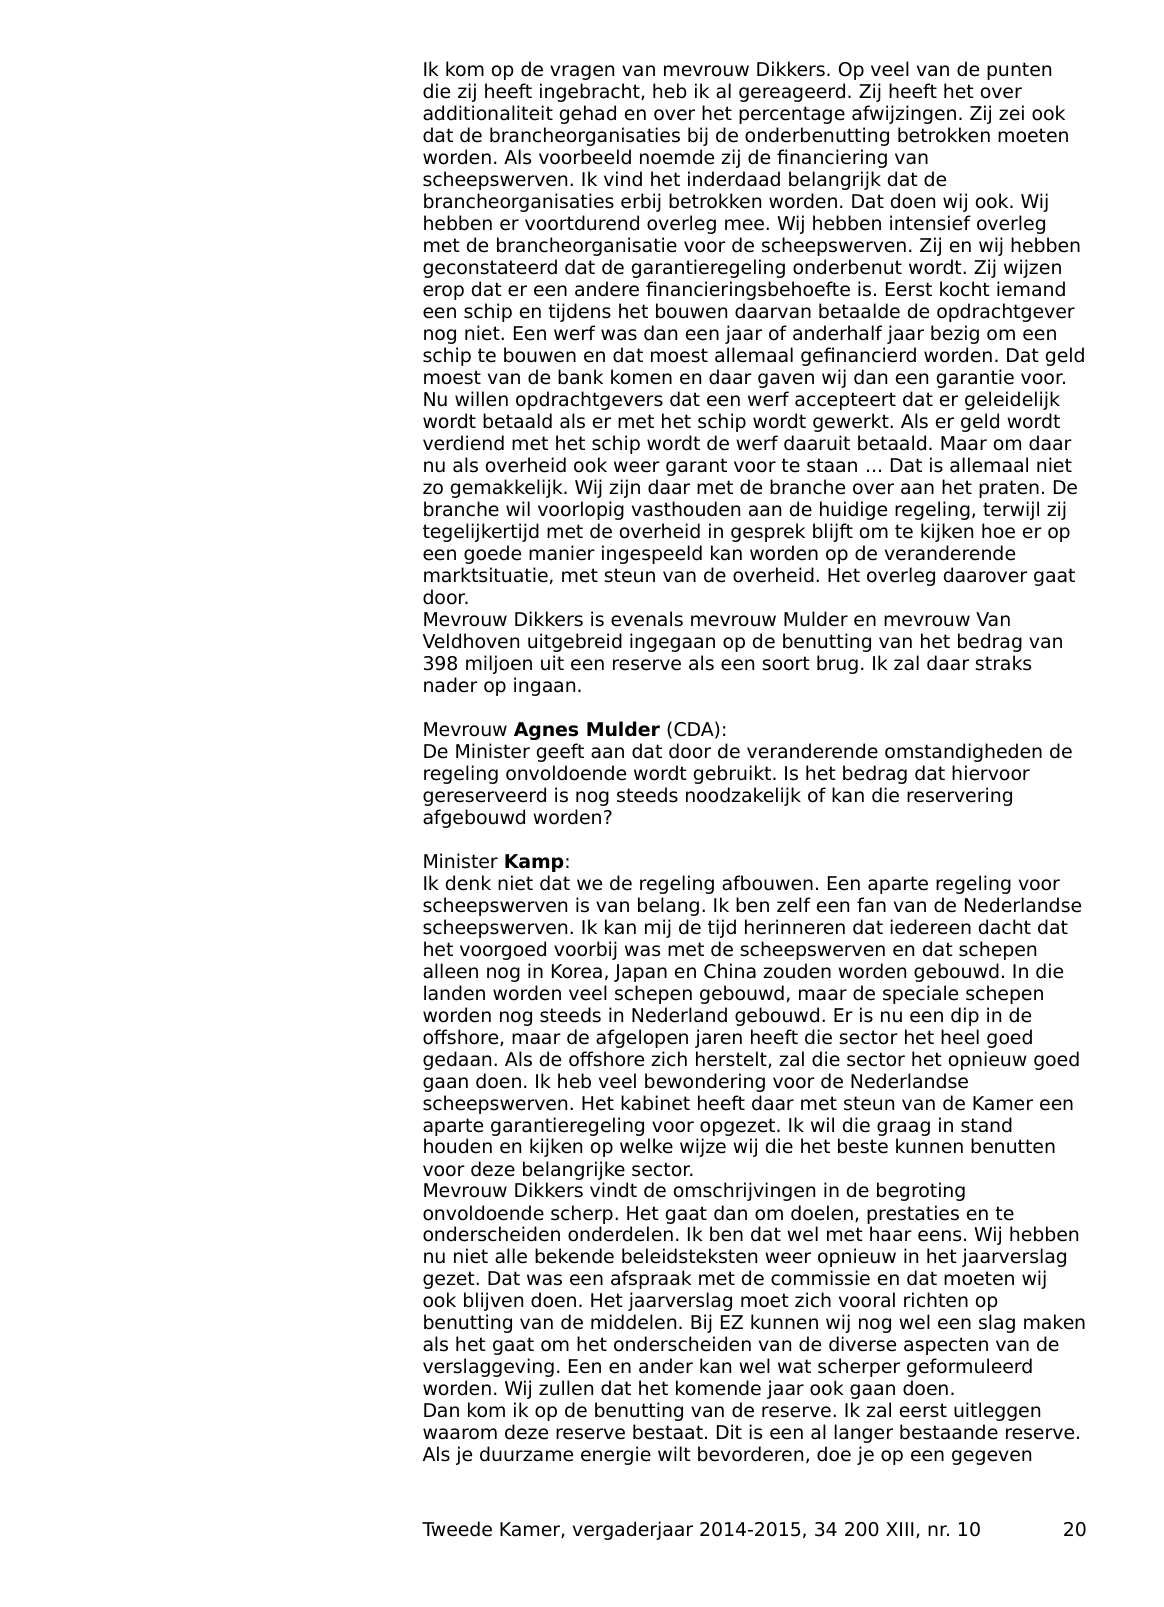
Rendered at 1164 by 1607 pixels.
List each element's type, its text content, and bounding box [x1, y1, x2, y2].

text Mevrouw Dikkers vindt de omschrijvingen in de begroting onvoldoende scherp. Het gaat dan om doelen, prestaties en te onderscheiden onderdelen. Ik ben dat wel met haar eens. Wij hebben nu niet alle bekende beleidsteksten weer opnieuw in het jaarverslag gezet. Dat was een afspraak met de commissie en dat moeten wij ook blijven doen. Het jaarverslag moet zich vooral richten op benutting van de middelen. Bij EZ kunnen wij nog wel een slag maken als het gaat om het onderscheiden van de diverse aspecten van de verslaggeving. Een en ander kan wel wat scherper geformuleerd worden. Wij zullen dat het komende jaar ook gaan doen. [422, 1180, 1087, 1400]
text Ik kom op de vragen van mevrouw Dikkers. Op veel van de punten die zij heeft ingebracht, heb ik al gereageerd. Zij heeft het over additionaliteit gehad en over het percentage afwijzingen. Zij zei ook dat de brancheorganisaties bij de onderbenutting betrokken moeten worden. Als voorbeeld noemde zij de financiering van scheepswerven. Ik vind het inderdaad belangrijk dat de brancheorganisaties erbij betrokken worden. Dat doen wij ook. Wij hebben er voortdurend overleg mee. Wij hebben intensief overleg met de brancheorganisatie voor de scheepswerven. Zij en wij hebben geconstateerd dat de garantieregeling onderbenut wordt. Zij wijzen erop dat er een andere financieringsbehoefte is. Eerst kocht iemand een schip en tijdens het bouwen daarvan betaalde de opdrachtgever nog niet. Een werf was dan een jaar of anderhalf jaar bezig om een schip te bouwen en dat moest allemaal gefinancierd worden. Dat geld moest van de bank komen en daar gaven wij dan een garantie voor. Nu willen opdrachtgevers dat een werf accepteert dat er geleidelijk wordt betaald als er met het schip wordt gewerkt. Als er geld wordt verdiend met het schip wordt de werf daaruit betaald. Maar om daar nu als overheid ook weer garant voor te staan ... Dat is allemaal niet zo gemakkelijk. Wij zijn daar met de branche over aan het praten. De branche wil voorlopig vasthouden aan de huidige regeling, terwijl zij tegelijkertijd met de overheid in gesprek blijft om te kijken hoe er op een goede manier ingespeeld kan worden op de veranderende marktsituatie, met steun van de overheid. Het overleg daarover gaat door. [422, 59, 1087, 608]
text Minister Kamp: [422, 851, 1087, 873]
text Mevrouw Dikkers is evenals mevrouw Mulder en mevrouw Van Veldhoven uitgebreid ingegaan op de benutting van het bedrag van 398 miljoen uit een reserve als een soort brug. Ik zal daar straks nader op ingaan. [422, 608, 1087, 696]
text Dan kom ik op de benutting van de reserve. Ik zal eerst uitleggen waarom deze reserve bestaat. Dit is een al langer bestaande reserve. Als je duurzame energie wilt bevorderen, doe je op een gegeven [422, 1400, 1087, 1466]
text Ik denk niet dat we de regeling afbouwen. Een aparte regeling voor scheepswerven is van belang. Ik ben zelf een fan van de Nederlandse scheepswerven. Ik kan mij de tijd herinneren dat iedereen dacht dat het voorgoed voorbij was met de scheepswerven en dat schepen alleen nog in Korea, Japan en China zouden worden gebouwd. In die landen worden veel schepen gebouwd, maar de speciale schepen worden nog steeds in Nederland gebouwd. Er is nu een dip in de offshore, maar de afgelopen jaren heeft die sector het heel goed gedaan. Als de offshore zich herstelt, zal die sector het opnieuw goed gaan doen. Ik heb veel bewondering voor de Nederlandse scheepswerven. Het kabinet heeft daar met steun van de Kamer een aparte garantieregeling voor opgezet. Ik wil die graag in stand houden en kijken op welke wijze wij die het beste kunnen benutten voor deze belangrijke sector. [422, 873, 1087, 1180]
text Mevrouw Agnes Mulder (CDA): [422, 719, 1087, 741]
text De Minister geeft aan dat door de veranderende omstandigheden de regeling onvoldoende wordt gebruikt. Is het bedrag dat hiervoor gereserveerd is nog steeds noodzakelijk of kan die reservering afgebouwd worden? [422, 741, 1087, 828]
